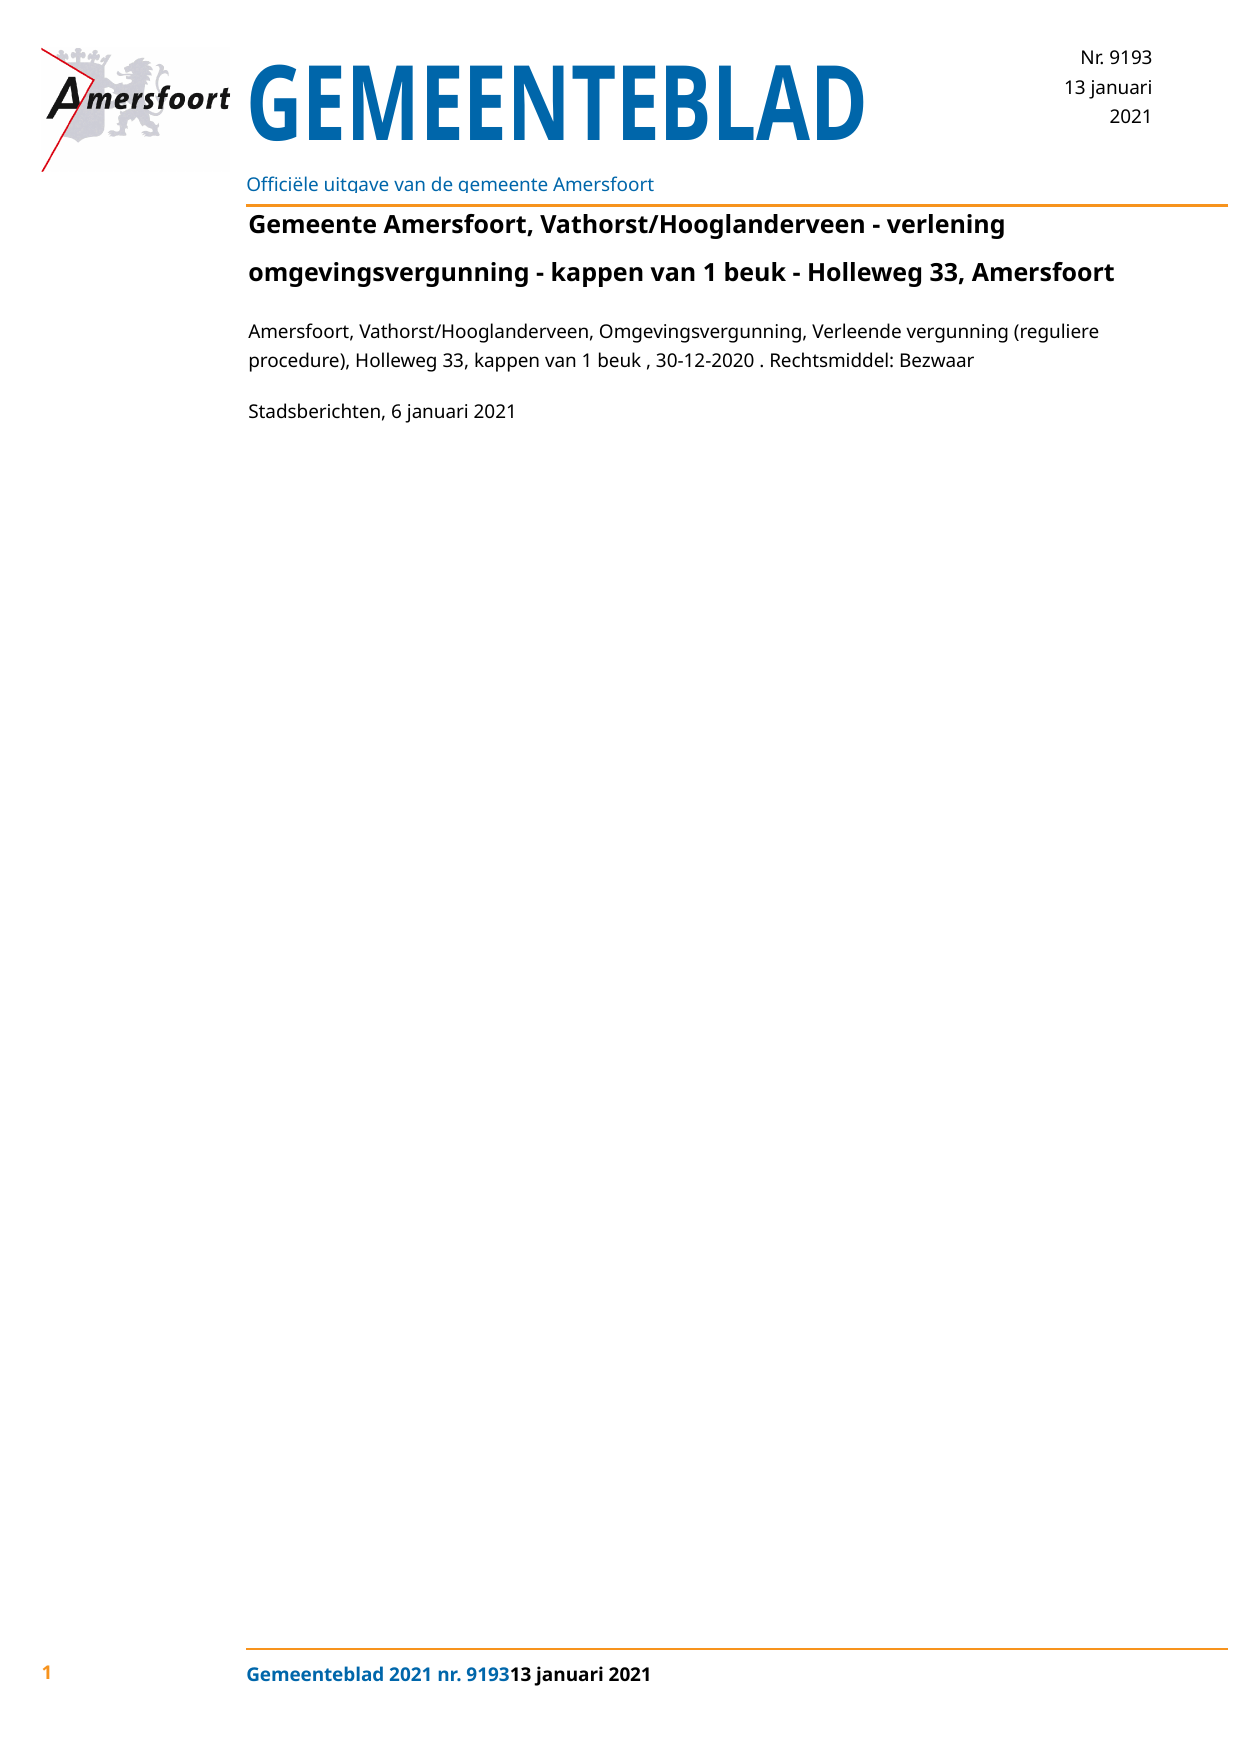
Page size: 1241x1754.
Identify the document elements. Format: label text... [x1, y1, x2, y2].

text Amersfoort, Vathorst/Hooglanderveen, Omgevingsvergunning, Verleende vergunning (reguliere procedure), Holleweg 33, kappen van 1 beuk , 30-12-2020 . Rechtsmiddel: Bezwaar [248, 318, 1152, 373]
text Stadsberichten, 6 januari 2021 [248, 398, 1152, 424]
text Gemeente Amersfoort, Vathorst/Hooglanderveen - verlening omgevingsvergunning - kappen van 1 beuk - Holleweg 33, Amersfoort [248, 207, 1152, 288]
picture [41, 47, 231, 172]
